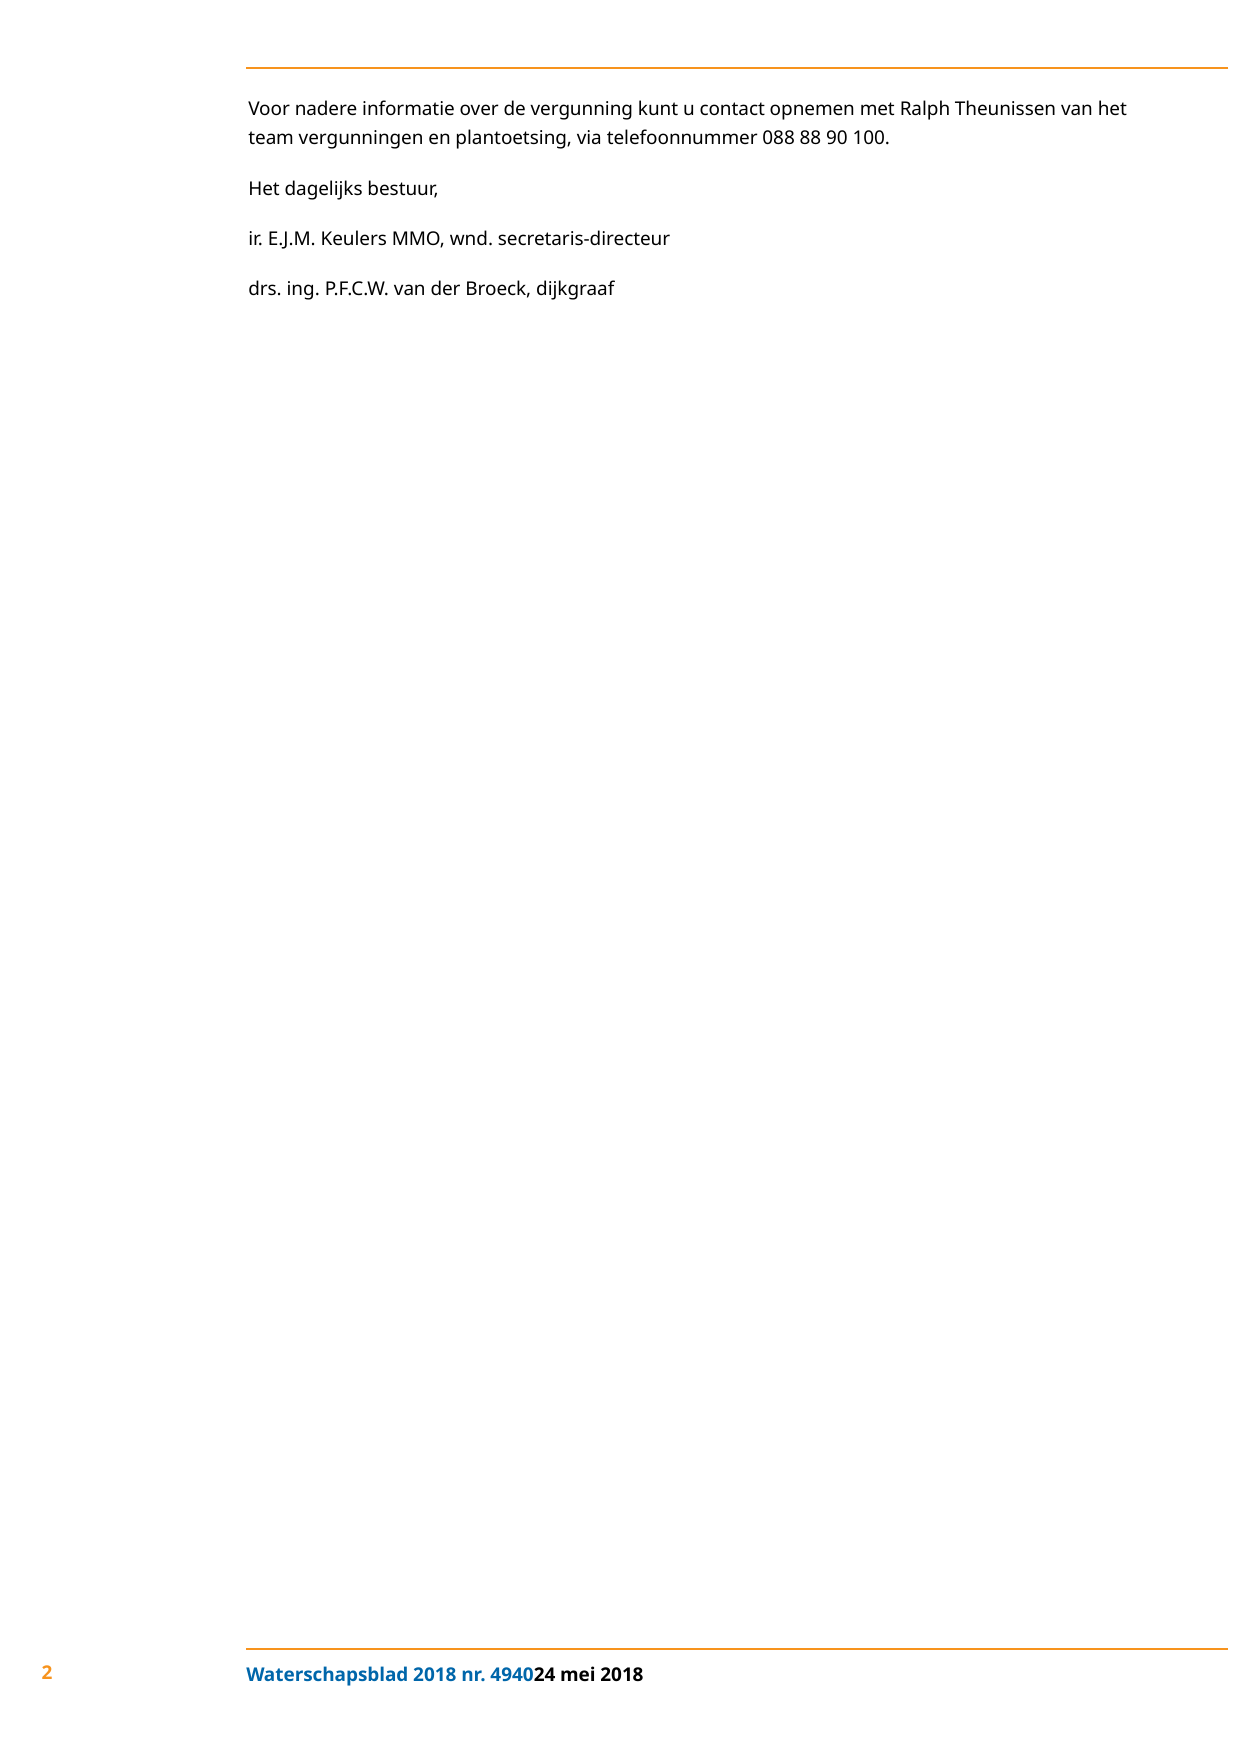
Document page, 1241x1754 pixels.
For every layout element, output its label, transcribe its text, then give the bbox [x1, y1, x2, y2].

text Voor nadere informatie over de vergunning kunt u contact opnemen met Ralph Theunissen van het team vergunningen en plantoetsing, via telefoonnummer 088 88 90 100. [248, 95, 1152, 150]
text drs. ing. P.F.C.W. van der Broeck, dijkgraaf [248, 276, 1152, 301]
text ir. E.J.M. Keulers MMO, wnd. secretaris-directeur [248, 225, 1152, 251]
text Het dagelijks bestuur, [248, 175, 1152, 201]
picture [41, 47, 231, 172]
